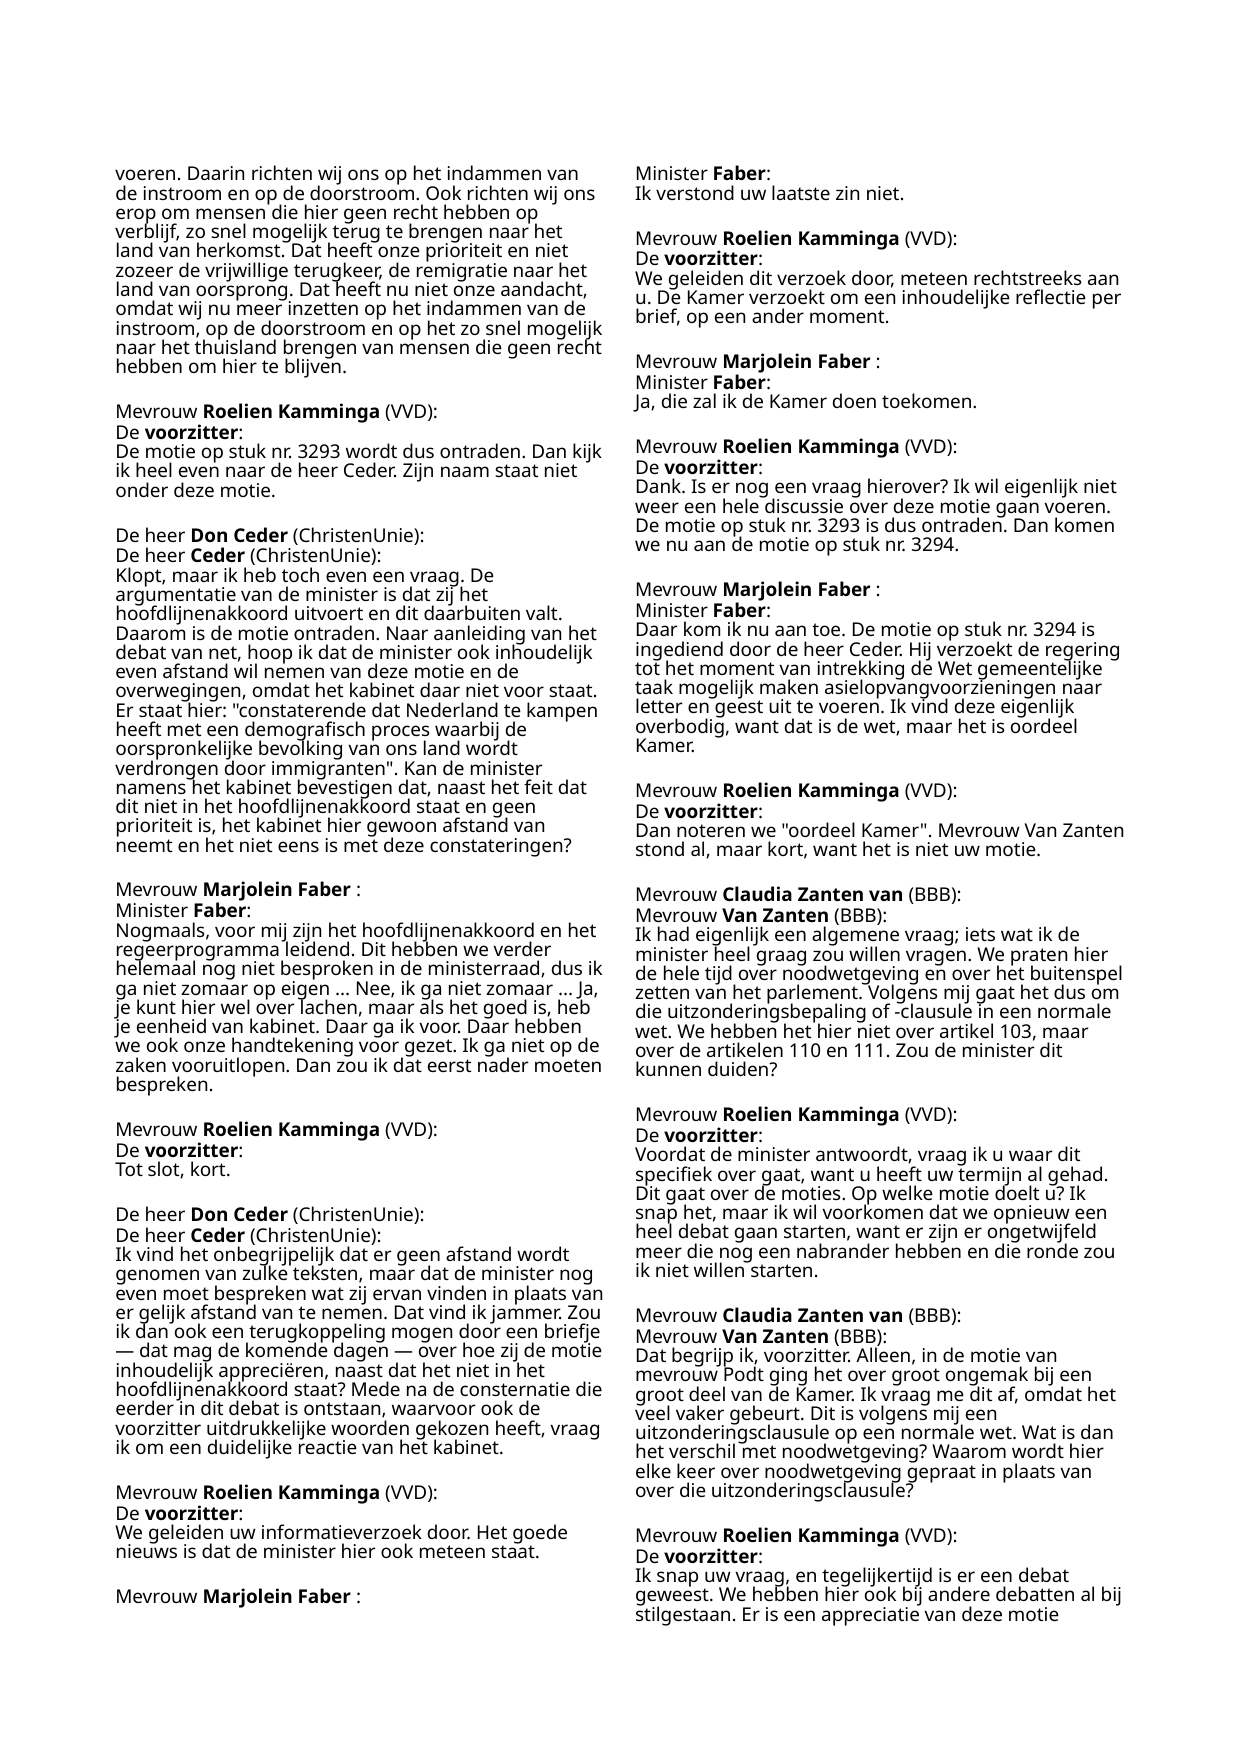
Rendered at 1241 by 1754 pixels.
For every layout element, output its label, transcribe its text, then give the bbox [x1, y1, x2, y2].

text Klopt, maar ik heb toch even een vraag. De argumentatie van de minister is dat zij het hoofdlijnenakkoord uitvoert en dit daarbuiten valt. Daarom is de motie ontraden. Naar aanleiding van het debat van net, hoop ik dat de minister ook inhoudelijk even afstand wil nemen van deze motie en de overwegingen, omdat het kabinet daar niet voor staat. Er staat hier: "constaterende dat Nederland te kampen heeft met een demografisch proces waarbij de oorspronkelijke bevolking van ons land wordt verdrongen door immigranten". Kan de minister namens het kabinet bevestigen dat, naast het feit dat dit niet in het hoofdlijnenakkoord staat en geen prioriteit is, het kabinet hier gewoon afstand van neemt en het niet eens is met deze constateringen? [115, 567, 605, 856]
text Mevrouw Van Zanten (BBB): [635, 1328, 1125, 1347]
text Mevrouw Marjolein Faber : [635, 348, 1125, 374]
text Dank. Is er nog een vraag hierover? Ik wil eigenlijk niet weer een hele discussie over deze motie gaan voeren. De motie op stuk nr. 3293 is dus ontraden. Dan komen we nu aan de motie op stuk nr. 3294. [635, 478, 1125, 556]
text voeren. Daarin richten wij ons op het indammen van de instroom en op de doorstroom. Ook richten wij ons erop om mensen die hier geen recht hebben op verblijf, zo snel mogelijk terug te brengen naar het land van herkomst. Dat heeft onze prioriteit en niet zozeer de vrijwillige terugkeer, de remigratie naar het land van oorsprong. Dat heeft nu niet onze aandacht, omdat wij nu meer inzetten op het indammen van de instroom, op de doorstroom en op het zo snel mogelijk naar het thuisland brengen van mensen die geen recht hebben om hier te blijven. [115, 165, 605, 377]
text Nogmaals, voor mij zijn het hoofdlijnenakkoord en het regeerprogramma leidend. Dit hebben we verder helemaal nog niet besproken in de ministerraad, dus ik ga niet zomaar op eigen ... Nee, ik ga niet zomaar ... Ja, je kunt hier wel over lachen, maar als het goed is, heb je eenheid van kabinet. Daar ga ik voor. Daar hebben we ook onze handtekening voor gezet. Ik ga niet op de zaken vooruitlopen. Dan zou ik dat eerst nader moeten bespreken. [115, 922, 605, 1095]
text We geleiden uw informatieverzoek door. Het goede nieuws is dat de minister hier ook meteen staat. [115, 1524, 605, 1562]
text De voorzitter: [635, 1127, 1125, 1146]
text Mevrouw Marjolein Faber : [115, 1583, 605, 1609]
text Mevrouw Roelien Kamminga (VVD): [115, 398, 605, 424]
text Minister Faber: [115, 902, 605, 922]
text Minister Faber: [635, 602, 1125, 621]
text Ja, die zal ik de Kamer doen toekomen. [635, 393, 1125, 413]
text Voordat de minister antwoordt, vraag ik u waar dit specifiek over gaat, want u heeft uw termijn al gehad. Dit gaat over de moties. Op welke motie doelt u? Ik snap het, maar ik wil voorkomen dat we opnieuw een heel debat gaan starten, want er zijn er ongetwijfeld meer die nog een nabrander hebben en die ronde zou ik niet willen starten. [635, 1146, 1125, 1281]
text Dat begrijp ik, voorzitter. Alleen, in de motie van mevrouw Podt ging het over groot ongemak bij een groot deel van de Kamer. Ik vraag me dit af, omdat het veel vaker gebeurt. Dit is volgens mij een uitzonderingsclausule op een normale wet. Wat is dan het verschil met noodwetgeving? Waarom wordt hier elke keer over noodwetgeving gepraat in plaats van over die uitzonderingsclausule? [635, 1347, 1125, 1501]
text De voorzitter: [115, 424, 605, 443]
text Tot slot, kort. [115, 1161, 605, 1180]
text Mevrouw Roelien Kamminga (VVD): [635, 1101, 1125, 1127]
text Mevrouw Van Zanten (BBB): [635, 907, 1125, 926]
text Mevrouw Marjolein Faber : [635, 576, 1125, 602]
text Mevrouw Claudia Zanten van (BBB): [635, 1302, 1125, 1328]
text Daar kom ik nu aan toe. De motie op stuk nr. 3294 is ingediend door de heer Ceder. Hij verzoekt de regering tot het moment van intrekking de Wet gemeentelijke taak mogelijk maken asielopvangvoorzieningen naar letter en geest uit te voeren. Ik vind deze eigenlijk overbodig, want dat is de wet, maar het is oordeel Kamer. [635, 621, 1125, 756]
text De voorzitter: [635, 803, 1125, 822]
text De voorzitter: [635, 459, 1125, 478]
text Mevrouw Roelien Kamminga (VVD): [115, 1479, 605, 1504]
text Minister Faber: [635, 374, 1125, 393]
text Ik vind het onbegrijpelijk dat er geen afstand wordt genomen van zulke teksten, maar dat de minister nog even moet bespreken wat zij ervan vinden in plaats van er gelijk afstand van te nemen. Dat vind ik jammer. Zou ik dan ook een terugkoppeling mogen door een briefje — dat mag de komende dagen — over hoe zij de motie inhoudelijk appreciëren, naast dat het niet in het hoofdlijnenakkoord staat? Mede na de consternatie die eerder in dit debat is ontstaan, waarvoor ook de voorzitter uitdrukkelijke woorden gekozen heeft, vraag ik om een duidelijke reactie van het kabinet. [115, 1246, 605, 1458]
text De voorzitter: [115, 1504, 605, 1524]
text De heer Don Ceder (ChristenUnie): [115, 1201, 605, 1227]
text Mevrouw Roelien Kamminga (VVD): [635, 225, 1125, 250]
text Mevrouw Marjolein Faber : [115, 877, 605, 902]
text Mevrouw Roelien Kamminga (VVD): [115, 1116, 605, 1142]
text De heer Ceder (ChristenUnie): [115, 1227, 605, 1246]
text Mevrouw Roelien Kamminga (VVD): [635, 1522, 1125, 1548]
text Ik verstond uw laatste zin niet. [635, 184, 1125, 204]
text Minister Faber: [635, 165, 1125, 184]
text Ik snap uw vraag, en tegelijkertijd is er een debat geweest. We hebben hier ook bij andere debatten al bij stilgestaan. Er is een appreciatie van deze motie [635, 1567, 1125, 1625]
text Ik had eigenlijk een algemene vraag; iets wat ik de minister heel graag zou willen vragen. We praten hier de hele tijd over noodwetgeving en over het buitenspel zetten van het parlement. Volgens mij gaat het dus om die uitzonderingsbepaling of -clausule in een normale wet. We hebben het hier niet over artikel 103, maar over de artikelen 110 en 111. Zou de minister dit kunnen duiden? [635, 926, 1125, 1081]
text Mevrouw Roelien Kamminga (VVD): [635, 777, 1125, 803]
text We geleiden dit verzoek door, meteen rechtstreeks aan u. De Kamer verzoekt om een inhoudelijke reflectie per brief, op een ander moment. [635, 270, 1125, 327]
text De voorzitter: [635, 1548, 1125, 1567]
text De voorzitter: [635, 250, 1125, 270]
text De heer Don Ceder (ChristenUnie): [115, 522, 605, 547]
text De voorzitter: [115, 1142, 605, 1161]
text Mevrouw Roelien Kamminga (VVD): [635, 433, 1125, 459]
text De heer Ceder (ChristenUnie): [115, 547, 605, 567]
text Mevrouw Claudia Zanten van (BBB): [635, 881, 1125, 907]
text Dan noteren we "oordeel Kamer". Mevrouw Van Zanten stond al, maar kort, want het is niet uw motie. [635, 822, 1125, 861]
text De motie op stuk nr. 3293 wordt dus ontraden. Dan kijk ik heel even naar de heer Ceder. Zijn naam staat niet onder deze motie. [115, 443, 605, 501]
